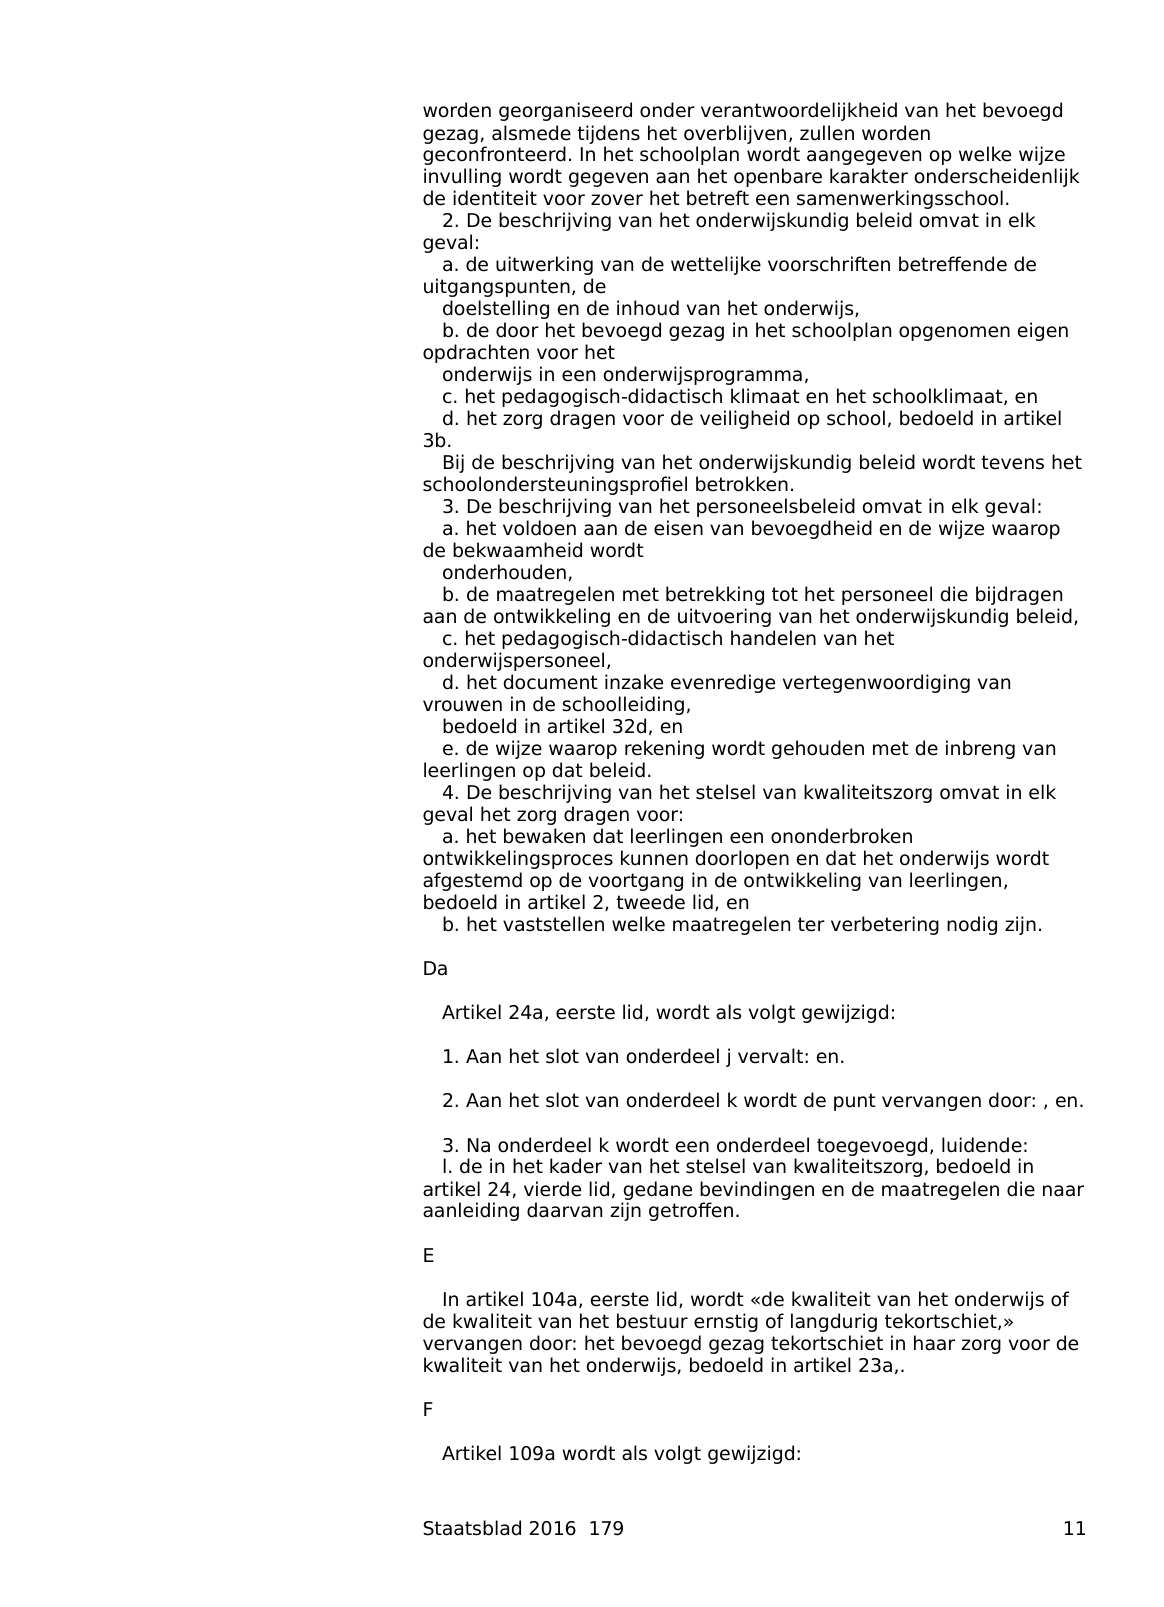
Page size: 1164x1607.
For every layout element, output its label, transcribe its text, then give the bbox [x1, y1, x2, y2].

text a. het voldoen aan de eisen van bevoegdheid en de wijze waarop de bekwaamheid wordt [422, 518, 1087, 562]
text E [422, 1244, 1087, 1267]
text e. de wijze waarop rekening wordt gehouden met de inbreng van leerlingen op dat beleid. [422, 738, 1087, 782]
text b. de door het bevoegd gezag in het schoolplan opgenomen eigen opdrachten voor het [422, 320, 1087, 364]
text Da [422, 958, 1087, 980]
text 2. De beschrijving van het onderwijskundig beleid omvat in elk geval: [422, 210, 1087, 254]
text c. het pedagogisch-didactisch handelen van het onderwijspersoneel, [422, 628, 1087, 672]
text 3. Na onderdeel k wordt een onderdeel toegevoegd, luidende: [422, 1134, 1087, 1156]
text 1. Aan het slot van onderdeel j vervalt: en. [422, 1046, 1087, 1068]
text onderhouden, [422, 562, 1087, 584]
text In artikel 104a, eerste lid, wordt «de kwaliteit van het onderwijs of de kwaliteit van het bestuur ernstig of langdurig tekortschiet,» vervangen door: het bevoegd gezag tekortschiet in haar zorg voor de kwaliteit van het onderwijs, bedoeld in artikel 23a,. [422, 1289, 1087, 1377]
text Artikel 109a wordt als volgt gewijzigd: [422, 1443, 1087, 1465]
text c. het pedagogisch-didactisch klimaat en het schoolklimaat, en [422, 386, 1087, 408]
text d. het zorg dragen voor de veiligheid op school, bedoeld in artikel 3b. [422, 408, 1087, 452]
text d. het document inzake evenredige vertegenwoordiging van vrouwen in de schoolleiding, [422, 672, 1087, 716]
text bedoeld in artikel 32d, en [422, 716, 1087, 738]
text 2. Aan het slot van onderdeel k wordt de punt vervangen door: , en. [422, 1090, 1087, 1112]
text b. de maatregelen met betrekking tot het personeel die bijdragen aan de ontwikkeling en de uitvoering van het onderwijskundig beleid, [422, 584, 1087, 628]
text Bij de beschrijving van het onderwijskundig beleid wordt tevens het schoolondersteuningsprofiel betrokken. [422, 452, 1087, 496]
text a. het bewaken dat leerlingen een ononderbroken ontwikkelingsproces kunnen doorlopen en dat het onderwijs wordt afgestemd op de voortgang in de ontwikkeling van leerlingen, bedoeld in artikel 2, tweede lid, en [422, 826, 1087, 914]
text a. de uitwerking van de wettelijke voorschriften betreffende de uitgangspunten, de [422, 254, 1087, 298]
text b. het vaststellen welke maatregelen ter verbetering nodig zijn. [422, 914, 1087, 936]
text Artikel 24a, eerste lid, wordt als volgt gewijzigd: [422, 1002, 1087, 1024]
text F [422, 1399, 1087, 1421]
text l. de in het kader van het stelsel van kwaliteitszorg, bedoeld in artikel 24, vierde lid, gedane bevindingen en de maatregelen die naar aanleiding daarvan zijn getroffen. [422, 1156, 1087, 1222]
text 3. De beschrijving van het personeelsbeleid omvat in elk geval: [422, 496, 1087, 518]
text 4. De beschrijving van het stelsel van kwaliteitszorg omvat in elk geval het zorg dragen voor: [422, 782, 1087, 826]
text onderwijs in een onderwijsprogramma, [422, 364, 1087, 386]
text doelstelling en de inhoud van het onderwijs, [422, 298, 1087, 320]
text worden georganiseerd onder verantwoordelijkheid van het bevoegd gezag, alsmede tijdens het overblijven, zullen worden geconfronteerd. In het schoolplan wordt aangegeven op welke wijze invulling wordt gegeven aan het openbare karakter onderscheidenlijk de identiteit voor zover het betreft een samenwerkingsschool. [422, 100, 1087, 210]
